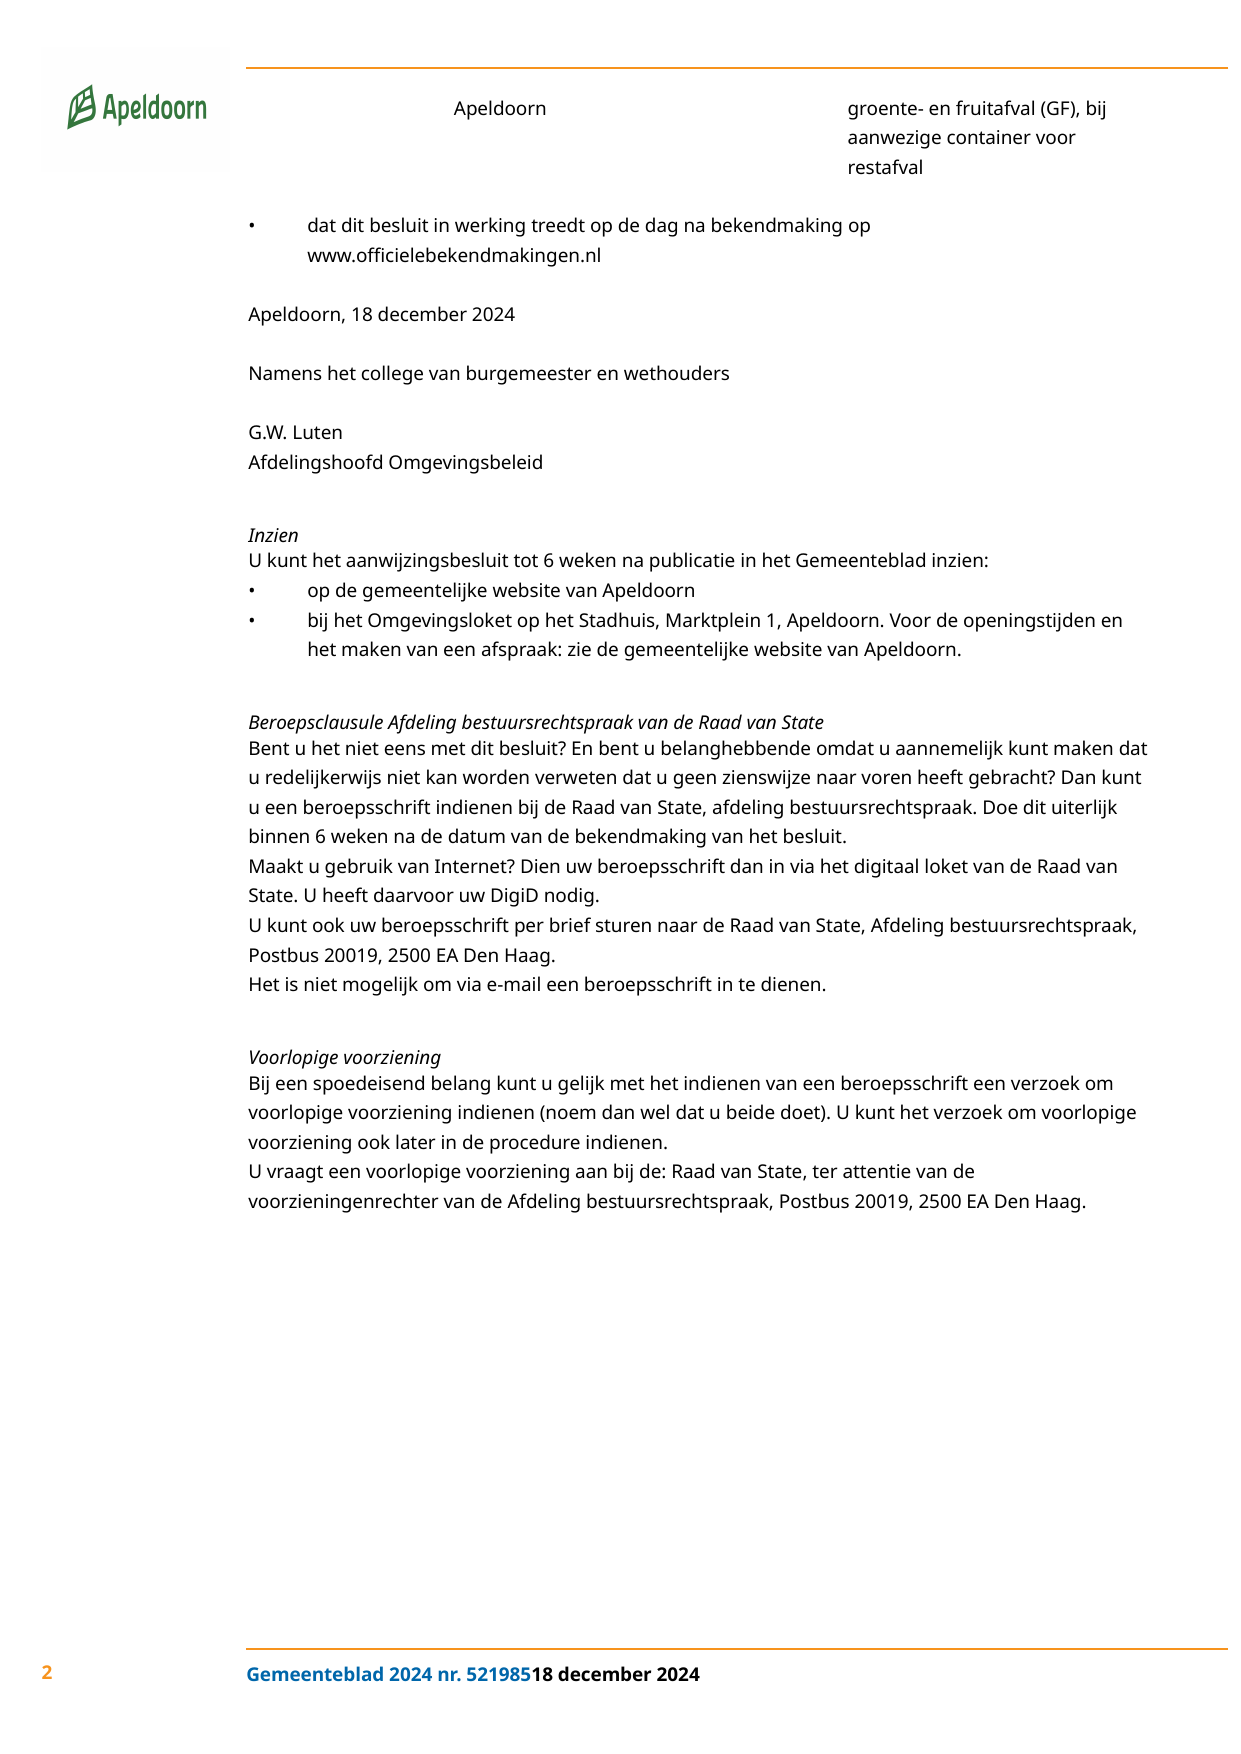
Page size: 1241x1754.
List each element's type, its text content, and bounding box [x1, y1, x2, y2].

text Bij een spoedeisend belang kunt u gelijk met het indienen van een beroepsschrift een verzoek om voorlopige voorziening indienen (noem dan wel dat u beide doet). U kunt het verzoek om voorlopige voorziening ook later in de procedure indienen. [248, 1070, 1152, 1155]
list dat dit besluit in werking treedt op de dag na bekendmaking op www.officielebekendmakingen.nl [248, 212, 1152, 268]
text Inzien [248, 522, 1152, 548]
text G.W. Luten [248, 419, 1152, 445]
text U kunt ook uw beroepsschrift per brief sturen naar de Raad van State, Afdeling bestuursrechtspraak, Postbus 20019, 2500 EA Den Haag. [248, 912, 1152, 968]
text Afdelingshoofd Omgevingsbeleid [248, 449, 1152, 475]
text U kunt het aanwijzingsbesluit tot 6 weken na publicatie in het Gemeenteblad inzien: [248, 548, 1152, 573]
list bij het Omgevingsloket op het Stadhuis, Marktplein 1, Apeldoorn. Voor de openingstijden en het maken van een afspraak: zie de gemeentelijke website van Apeldoorn. [248, 607, 1152, 662]
text U vraagt een voorlopige voorziening aan bij de: Raad van State, ter attentie van de voorzieningenrechter van de Afdeling bestuursrechtspraak, Postbus 20019, 2500 EA Den Haag. [248, 1159, 1152, 1214]
text Maakt u gebruik van Internet? Dien uw beroepsschrift dan in via het digitaal loket van de Raad van State. U heeft daarvoor uw DigiD nodig. [248, 853, 1152, 908]
text Het is niet mogelijk om via e-mail een beroepsschrift in te dienen. [248, 971, 1152, 997]
text Beroepsclausule Afdeling bestuursrechtspraak van de Raad van State [248, 709, 1152, 735]
table_cell Apeldoorn [454, 95, 847, 180]
text Voorlopige voorziening [248, 1044, 1152, 1070]
picture [41, 47, 231, 172]
table_cell [248, 95, 454, 180]
text Apeldoorn, 18 december 2024 [248, 301, 1152, 327]
list op de gemeentelijke website van Apeldoorn [248, 577, 1152, 603]
text Namens het college van burgemeester en wethouders [248, 360, 1152, 386]
table_cell groente- en fruitafval (GF), bij aanwezige container voor restafval [848, 95, 1152, 180]
text Bent u het niet eens met dit besluit? En bent u belanghebbende omdat u aannemelijk kunt maken dat u redelijkerwijs niet kan worden verweten dat u geen zienswijze naar voren heeft gebracht? Dan kunt u een beroepsschrift indienen bij de Raad van State, afdeling bestuursrechtspraak. Doe dit uiterlijk binnen 6 weken na de datum van de bekendmaking van het besluit. [248, 735, 1152, 849]
